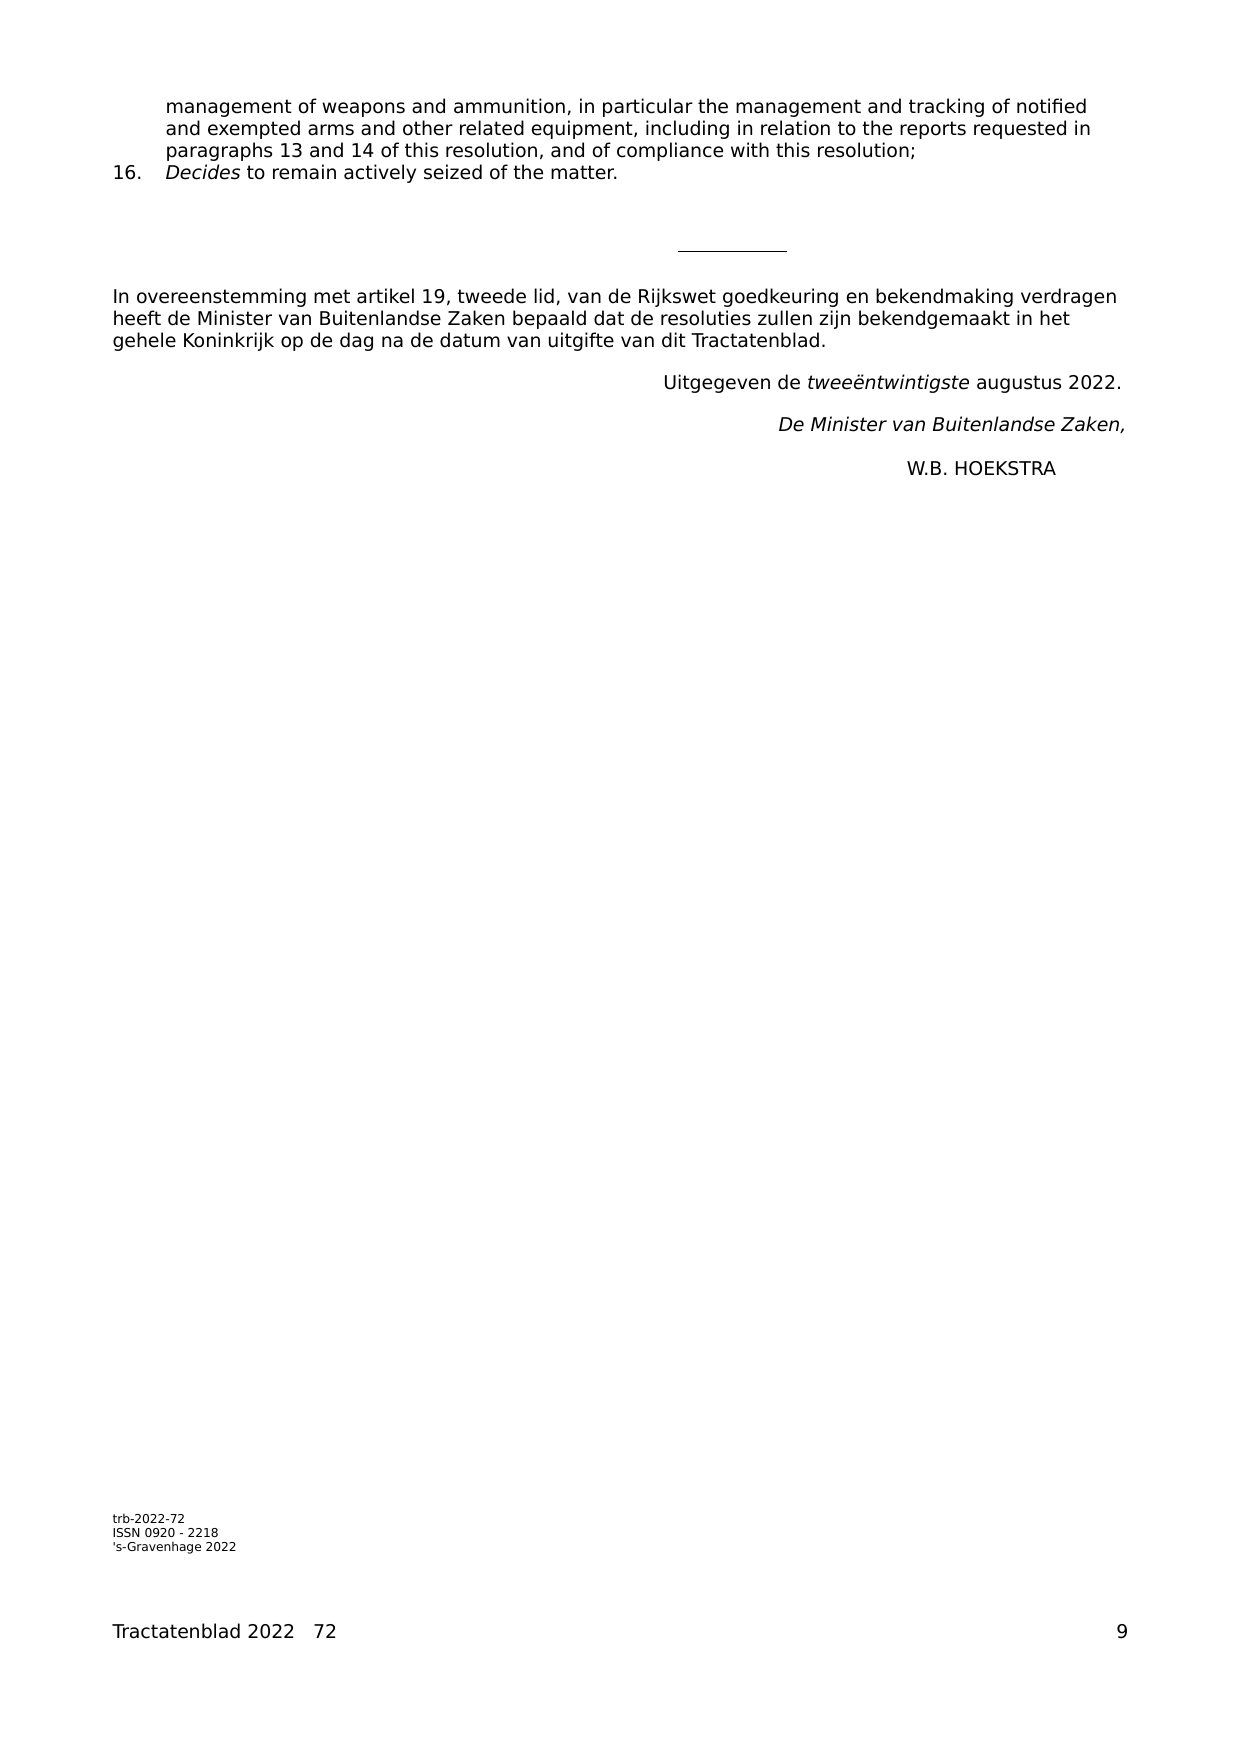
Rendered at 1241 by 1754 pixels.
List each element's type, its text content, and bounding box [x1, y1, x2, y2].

text ISSN 0920 - 2218 [112, 1526, 346, 1540]
text management of weapons and ammunition, in particular the management and tracking of notified and exempted arms and other related equipment, including in relation to the reports requested in paragraphs 13 and 14 of this resolution, and of compliance with this resolution; [112, 96, 1128, 162]
text Uitgegeven de tweeëntwintigste augustus 2022. [112, 372, 1128, 394]
text De Minister van Buitenlandse Zaken, W.B. HOEKSTRA [112, 414, 1128, 480]
text In overeenstemming met artikel 19, tweede lid, van de Rijkswet goedkeuring en bekendmaking verdragen heeft de Minister van Buitenlandse Zaken bepaald dat de resoluties zullen zijn bekendgemaakt in het gehele Koninkrijk op de dag na de datum van uitgifte van dit Tractatenblad. [112, 286, 1128, 352]
text 16. Decides to remain actively seized of the matter. [112, 162, 1128, 184]
text trb-2022-72 [112, 1512, 346, 1526]
text 's-Gravenhage 2022 [112, 1540, 346, 1554]
